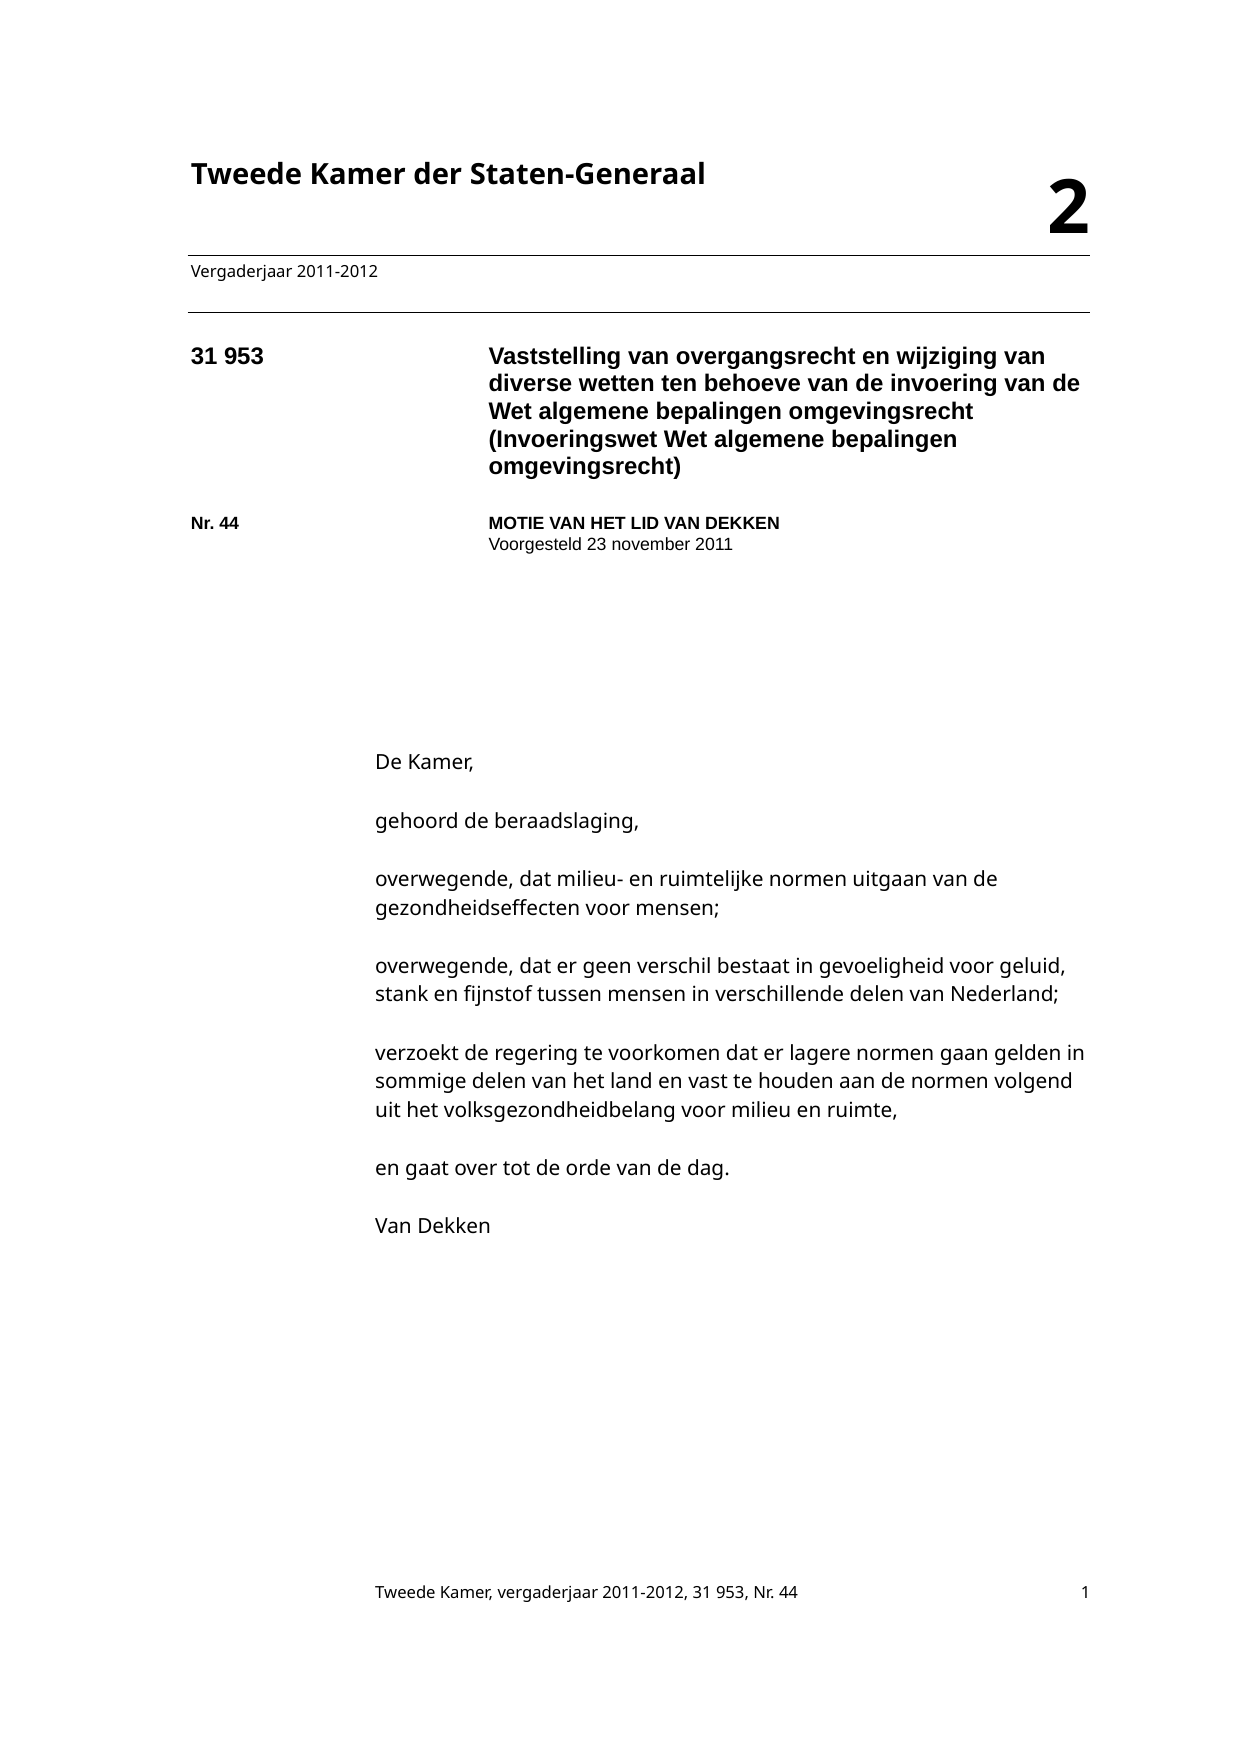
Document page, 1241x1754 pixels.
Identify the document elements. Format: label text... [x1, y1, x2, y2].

table_cell MOTIE VAN HET LID VAN DEKKEN Voorgesteld 23 november 2011 [485, 510, 1090, 629]
text De Kamer, [375, 747, 1090, 776]
table_cell [188, 313, 485, 339]
table_cell Nr. 44 [188, 510, 485, 629]
table_cell [485, 256, 1090, 312]
text gehoord de beraadslaging, [375, 806, 1090, 834]
table_cell [485, 313, 1090, 339]
text overwegende, dat er geen verschil bestaat in gevoeligheid voor geluid, stank en fijnstof tussen mensen in verschillende delen van Nederland; [375, 951, 1090, 1008]
table_cell Vaststelling van overgangsrecht en wijziging van diverse wetten ten behoeve van de invoering van de Wet algemene bepalingen omgevingsrecht (Invoeringswet Wet algemene bepalingen omgevingsrecht) [485, 339, 1090, 510]
text en gaat over tot de orde van de dag. [375, 1153, 1090, 1182]
table_cell 31 953 [188, 339, 485, 510]
text Van Dekken [375, 1212, 1090, 1240]
text overwegende, dat milieu- en ruimtelijke normen uitgaan van de gezondheidseffecten voor mensen; [375, 864, 1090, 921]
table_header Tweede Kamer der Staten-Generaal [188, 150, 909, 255]
text verzoekt de regering te voorkomen dat er lagere normen gaan gelden in sommige delen van het land en vast te houden aan de normen volgend uit het volksgezondheidbelang voor milieu en ruimte, [375, 1038, 1090, 1123]
table_header 2 [910, 150, 1090, 255]
table_cell Vergaderjaar 2011-2012 [188, 256, 485, 312]
